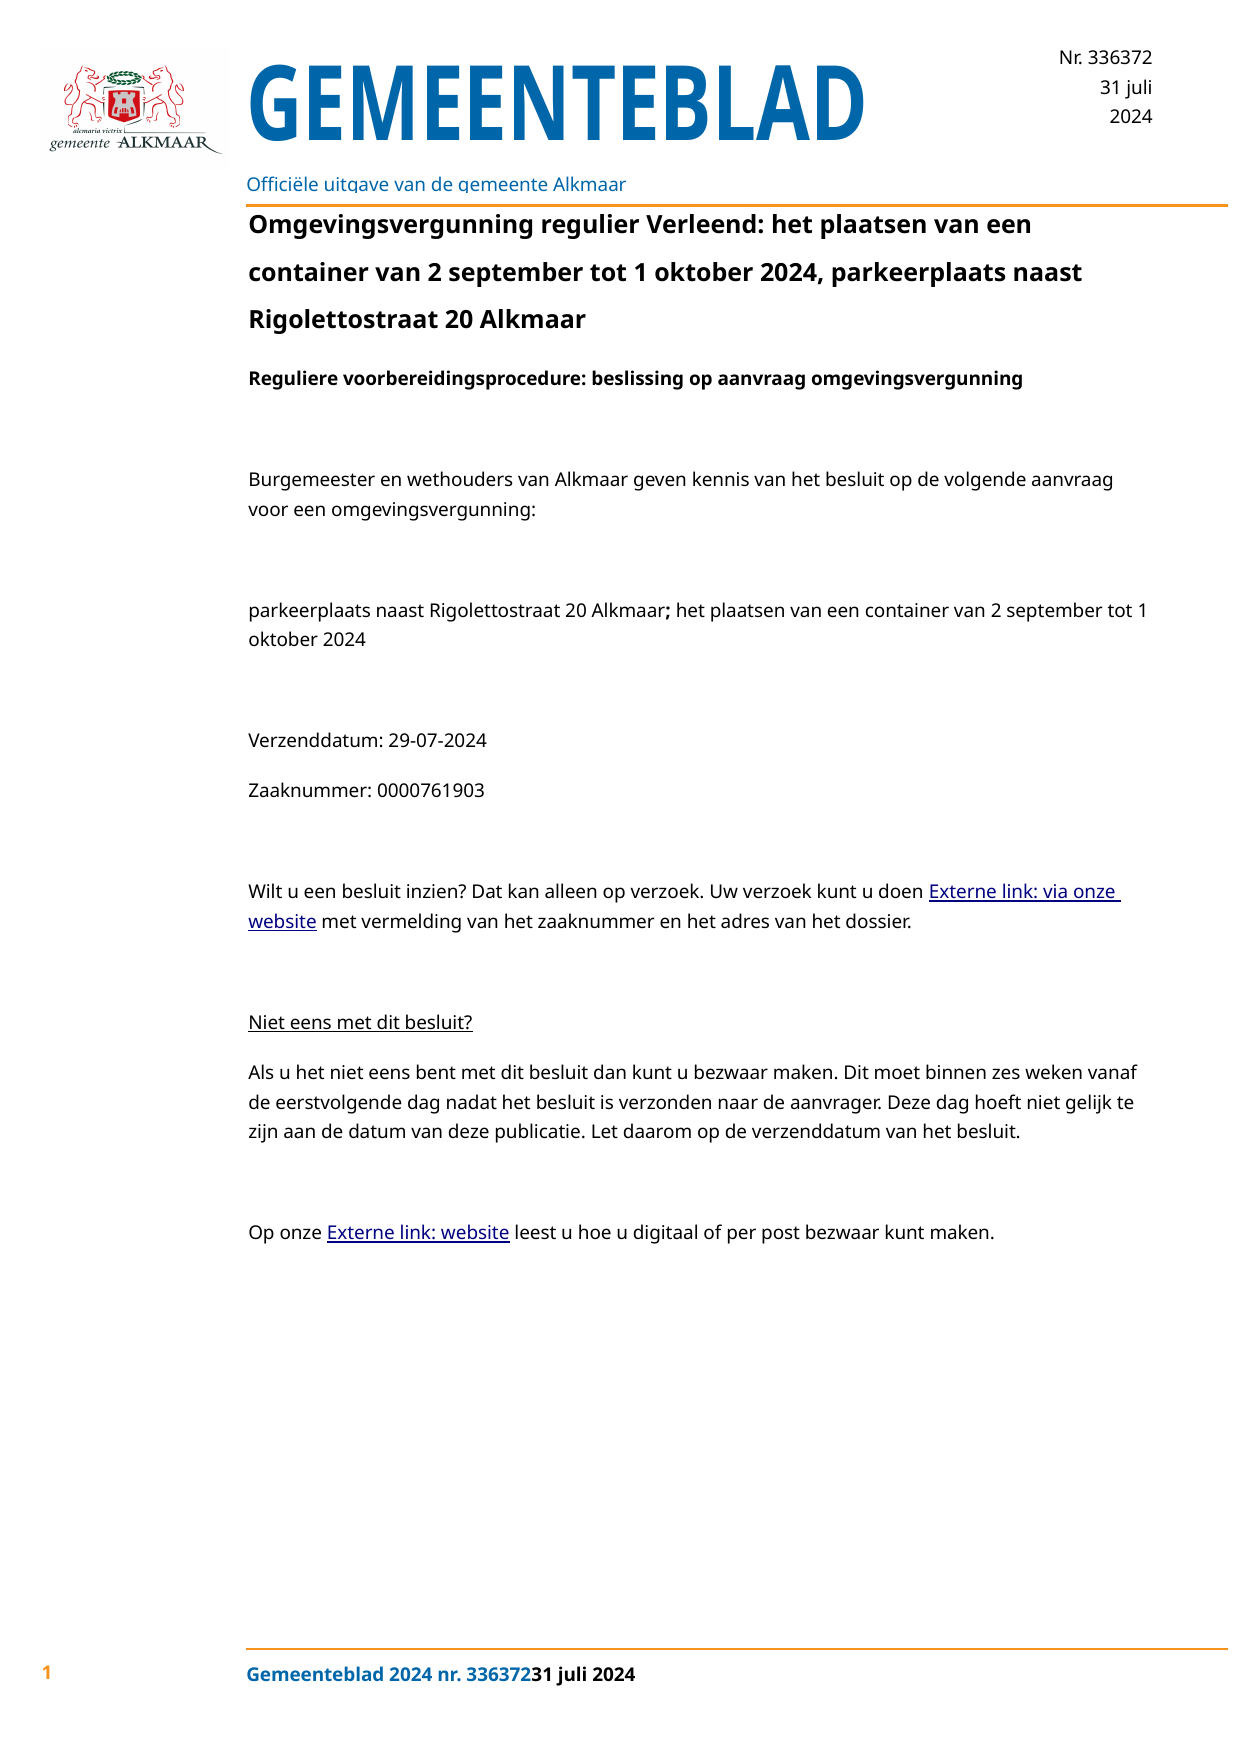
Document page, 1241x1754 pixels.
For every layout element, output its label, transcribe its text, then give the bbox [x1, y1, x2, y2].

text Zaaknummer: 0000761903 [248, 778, 1152, 803]
text Verzenddatum: 29-07-2024 [248, 727, 1152, 753]
text Niet eens met dit besluit? [248, 1009, 1152, 1034]
text Burgemeester en wethouders van Alkmaar geven kennis van het besluit op de volgende aanvraag voor een omgevingsvergunning: [248, 466, 1152, 522]
text Omgevingsvergunning regulier Verleend: het plaatsen van een container van 2 september tot 1 oktober 2024, parkeerplaats naast Rigolettostraat 20 Alkmaar [248, 207, 1152, 336]
text Op onze Externe link: website leest u hoe u digitaal of per post bezwaar kunt maken. [248, 1219, 1152, 1245]
text parkeerplaats naast Rigolettostraat 20 Alkmaar; het plaatsen van een container van 2 september tot 1 oktober 2024 [248, 597, 1152, 652]
text Wilt u een besluit inzien? Dat kan alleen op verzoek. Uw verzoek kunt u doen Externe link: via onze website met vermelding van het zaaknummer en het adres van het dossier. [248, 878, 1152, 934]
text Als u het niet eens bent met dit besluit dan kunt u bezwaar maken. Dit moet binnen zes weken vanaf de eerstvolgende dag nadat het besluit is verzonden naar de aanvrager. Deze dag hoeft niet gelijk te zijn aan de datum van deze publicatie. Let daarom op de verzenddatum van het besluit. [248, 1059, 1152, 1144]
text Reguliere voorbereidingsprocedure: beslissing op aanvraag omgevingsvergunning [248, 366, 1152, 391]
picture [41, 47, 231, 172]
